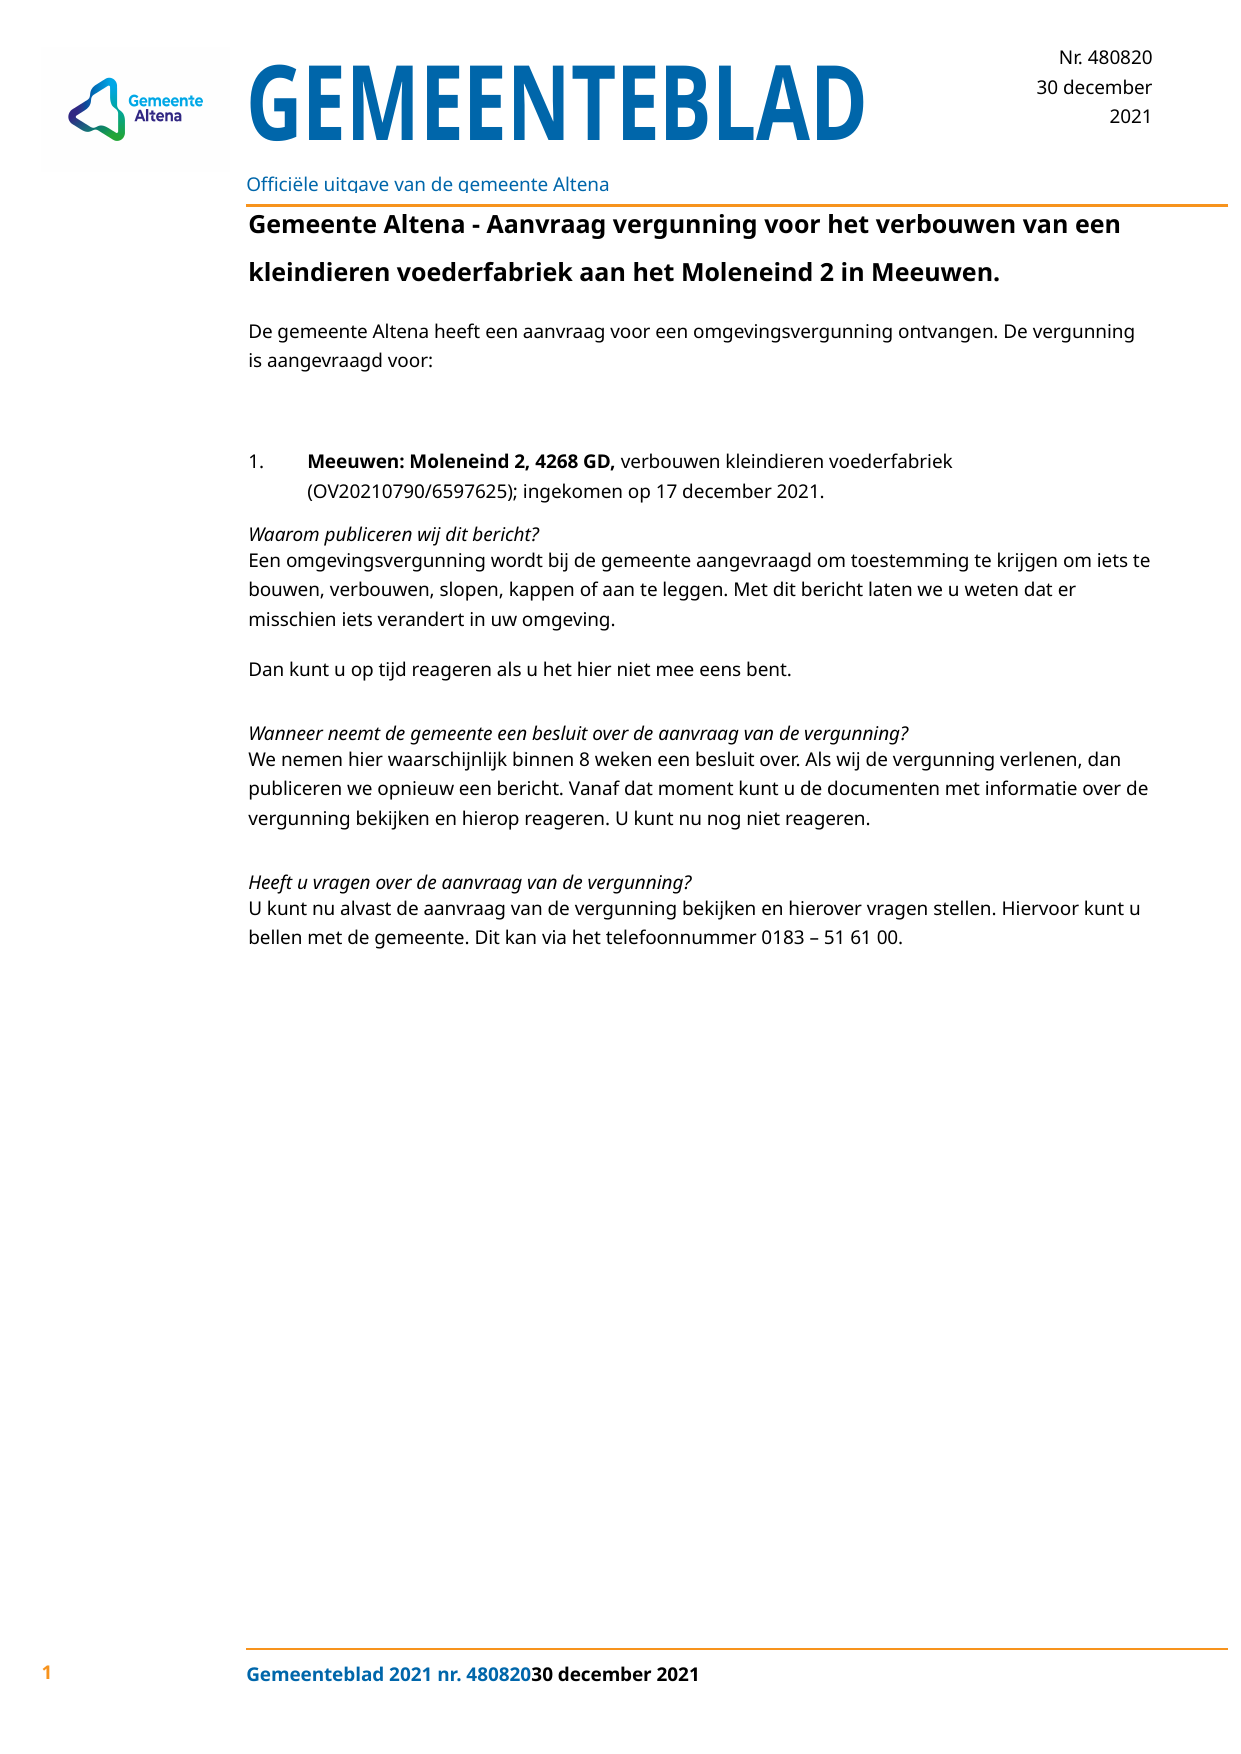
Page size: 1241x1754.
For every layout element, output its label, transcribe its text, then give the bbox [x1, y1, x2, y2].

text Heeft u vragen over de aanvraag van de vergunning? [248, 869, 1152, 895]
list Meeuwen: Moleneind 2, 4268 GD, verbouwen kleindieren voederfabriek (OV20210790/6597625); ingekomen op 17 december 2021. [248, 448, 1152, 504]
text We nemen hier waarschijnlijk binnen 8 weken een besluit over. Als wij de vergunning verlenen, dan publiceren we opnieuw een bericht. Vanaf dat moment kunt u de documenten met informatie over de vergunning bekijken en hierop reageren. U kunt nu nog niet reageren. [248, 746, 1152, 831]
text De gemeente Altena heeft een aanvraag voor een omgevingsvergunning ontvangen. De vergunning is aangevraagd voor: [248, 318, 1152, 373]
text Gemeente Altena - Aanvraag vergunning voor het verbouwen van een kleindieren voederfabriek aan het Moleneind 2 in Meeuwen. [248, 207, 1152, 288]
picture [41, 47, 231, 172]
text Dan kunt u op tijd reageren als u het hier niet mee eens bent. [248, 656, 1152, 682]
text Waarom publiceren wij dit bericht? [248, 521, 1152, 547]
text U kunt nu alvast de aanvraag van de vergunning bekijken en hierover vragen stellen. Hiervoor kunt u bellen met de gemeente. Dit kan via het telefoonnummer 0183 – 51 61 00. [248, 895, 1152, 950]
text Een omgevingsvergunning wordt bij de gemeente aangevraagd om toestemming te krijgen om iets te bouwen, verbouwen, slopen, kappen of aan te leggen. Met dit bericht laten we u weten dat er misschien iets verandert in uw omgeving. [248, 547, 1152, 632]
text Wanneer neemt de gemeente een besluit over de aanvraag van de vergunning? [248, 720, 1152, 746]
